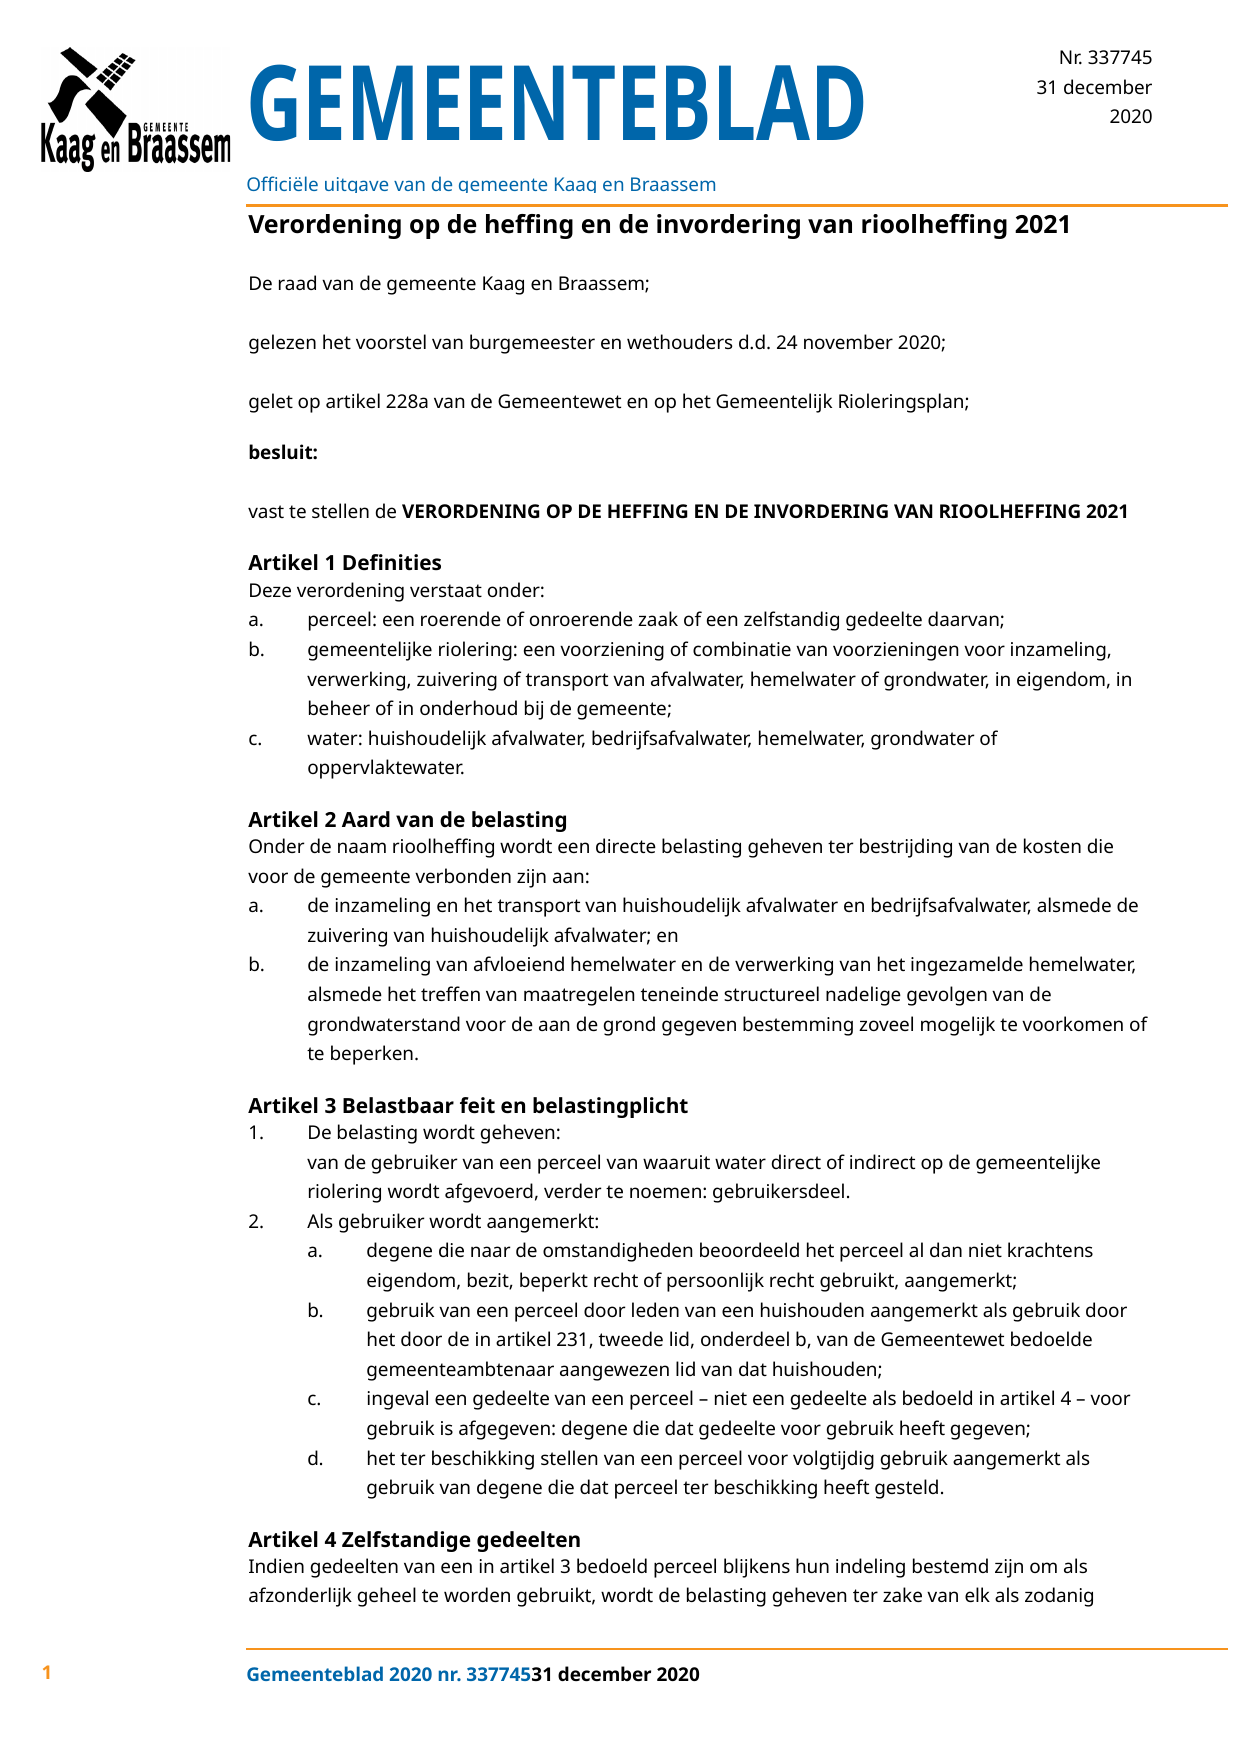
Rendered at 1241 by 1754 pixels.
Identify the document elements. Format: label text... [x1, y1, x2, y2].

text Deze verordening verstaat onder: [248, 577, 1152, 603]
text De raad van de gemeente Kaag en Braassem; [248, 270, 1152, 296]
text besluit: [248, 439, 1152, 465]
list degene die naar de omstandigheden beoordeeld het perceel al dan niet krachtens eigendom, bezit, beperkt recht of persoonlijk recht gebruikt, aangemerkt; [307, 1238, 1152, 1293]
list van de gebruiker van een perceel van waaruit water direct of indirect op de gemeentelijke riolering wordt afgevoerd, verder te noemen: gebruikersdeel. [248, 1149, 1152, 1204]
text Artikel 2 Aard van de belasting [248, 805, 1152, 833]
list het ter beschikking stellen van een perceel voor volgtijdig gebruik aangemerkt als gebruik van degene die dat perceel ter beschikking heeft gesteld. [307, 1445, 1152, 1500]
list perceel: een roerende of onroerende zaak of een zelfstandig gedeelte daarvan; [248, 607, 1152, 632]
list de inzameling en het transport van huishoudelijk afvalwater en bedrijfsafvalwater, alsmede de zuivering van huishoudelijk afvalwater; en [248, 892, 1152, 948]
text Artikel 1 Definities [248, 548, 1152, 577]
text gelet op artikel 228a van de Gemeentewet en op het Gemeentelijk Rioleringsplan; [248, 389, 1152, 414]
picture [41, 47, 231, 172]
list de inzameling van afvloeiend hemelwater en de verwerking van het ingezamelde hemelwater, alsmede het treffen van maatregelen teneinde structureel nadelige gevolgen van de grondwaterstand voor de aan de grond gegeven bestemming zoveel mogelijk te voorkomen of te beperken. [248, 952, 1152, 1066]
text Artikel 3 Belastbaar feit en belastingplicht [248, 1091, 1152, 1119]
list ingeval een gedeelte van een perceel – niet een gedeelte als bedoeld in artikel 4 – voor gebruik is afgegeven: degene die dat gedeelte voor gebruik heeft gegeven; [307, 1386, 1152, 1441]
list De belasting wordt geheven: [248, 1119, 1152, 1145]
text Onder de naam rioolheffing wordt een directe belasting geheven ter bestrijding van de kosten die voor de gemeente verbonden zijn aan: [248, 833, 1152, 889]
text vast te stellen de VERORDENING OP DE HEFFING EN DE INVORDERING VAN RIOOLHEFFING 2021 [248, 498, 1152, 524]
list gemeentelijke riolering: een voorziening of combinatie van voorzieningen voor inzameling, verwerking, zuivering of transport van afvalwater, hemelwater of grondwater, in eigendom, in beheer of in onderhoud bij de gemeente; [248, 636, 1152, 721]
text Indien gedeelten van een in artikel 3 bedoeld perceel blijkens hun indeling bestemd zijn om als afzonderlijk geheel te worden gebruikt, wordt de belasting geheven ter zake van elk als zodanig [248, 1553, 1152, 1608]
list gebruik van een perceel door leden van een huishouden aangemerkt als gebruik door het door de in artikel 231, tweede lid, onderdeel b, van de Gemeentewet bedoelde gemeenteambtenaar aangewezen lid van dat huishouden; [307, 1297, 1152, 1382]
text Verordening op de heffing en de invordering van rioolheffing 2021 [248, 207, 1152, 241]
list Als gebruiker wordt aangemerkt: [248, 1208, 1152, 1234]
text gelezen het voorstel van burgemeester en wethouders d.d. 24 november 2020; [248, 329, 1152, 355]
list water: huishoudelijk afvalwater, bedrijfsafvalwater, hemelwater, grondwater of oppervlaktewater. [248, 725, 1152, 780]
text Artikel 4 Zelfstandige gedeelten [248, 1525, 1152, 1553]
